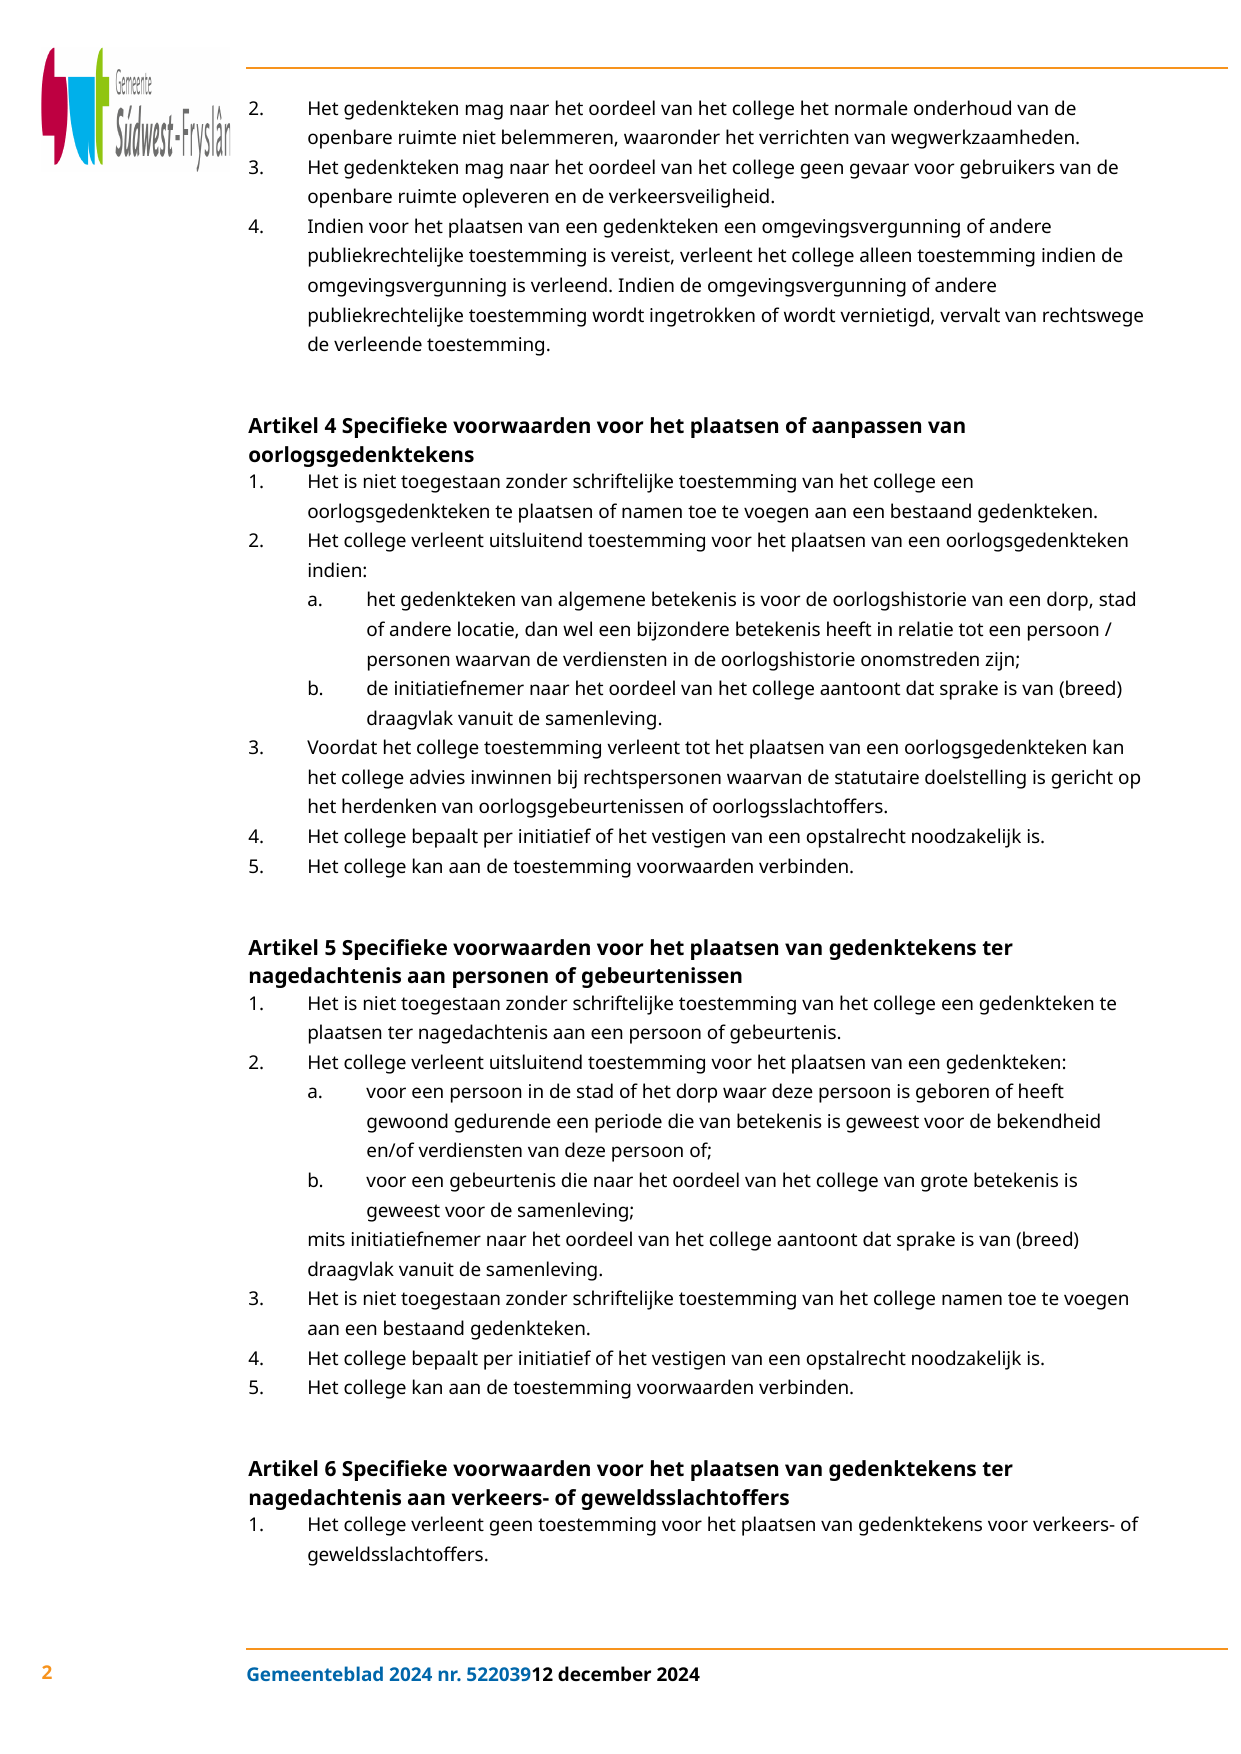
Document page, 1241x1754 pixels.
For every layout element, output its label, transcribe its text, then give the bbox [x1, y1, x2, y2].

list Het college kan aan de toestemming voorwaarden verbinden. [248, 1374, 1152, 1400]
text Artikel 6 Specifieke voorwaarden voor het plaatsen van gedenktekens ter nagedachtenis aan verkeers- of geweldsslachtoffers [248, 1454, 1152, 1511]
list mits initiatiefnemer naar het oordeel van het college aantoont dat sprake is van (breed) draagvlak vanuit de samenleving. [248, 1226, 1152, 1282]
list de initiatiefnemer naar het oordeel van het college aantoont dat sprake is van (breed) draagvlak vanuit de samenleving. [307, 675, 1152, 731]
list Het college verleent uitsluitend toestemming voor het plaatsen van een oorlogsgedenkteken indien: [248, 527, 1152, 583]
text Artikel 5 Specifieke voorwaarden voor het plaatsen van gedenktekens ter nagedachtenis aan personen of gebeurtenissen [248, 933, 1152, 990]
list voor een gebeurtenis die naar het oordeel van het college van grote betekenis is geweest voor de samenleving; [307, 1167, 1152, 1223]
text Artikel 4 Specifieke voorwaarden voor het plaatsen of aanpassen van oorlogsgedenktekens [248, 411, 1152, 468]
list Het gedenkteken mag naar het oordeel van het college geen gevaar voor gebruikers van de openbare ruimte opleveren en de verkeersveiligheid. [248, 154, 1152, 209]
list voor een persoon in de stad of het dorp waar deze persoon is geboren of heeft gewoond gedurende een periode die van betekenis is geweest voor de bekendheid en/of verdiensten van deze persoon of; [307, 1078, 1152, 1163]
list Indien voor het plaatsen van een gedenkteken een omgevingsvergunning of andere publiekrechtelijke toestemming is vereist, verleent het college alleen toestemming indien de omgevingsvergunning is verleend. Indien de omgevingsvergunning of andere publiekrechtelijke toestemming wordt ingetrokken of wordt vernietigd, vervalt van rechtswege de verleende toestemming. [248, 213, 1152, 357]
list Het college bepaalt per initiatief of het vestigen van een opstalrecht noodzakelijk is. [248, 1345, 1152, 1371]
list Het gedenkteken mag naar het oordeel van het college het normale onderhoud van de openbare ruimte niet belemmeren, waaronder het verrichten van wegwerkzaamheden. [248, 95, 1152, 150]
list Het college kan aan de toestemming voorwaarden verbinden. [248, 853, 1152, 879]
list het gedenkteken van algemene betekenis is voor de oorlogshistorie van een dorp, stad of andere locatie, dan wel een bijzondere betekenis heeft in relatie tot een persoon / personen waarvan de verdiensten in de oorlogshistorie onomstreden zijn; [307, 587, 1152, 672]
list Voordat het college toestemming verleent tot het plaatsen van een oorlogsgedenkteken kan het college advies inwinnen bij rechtspersonen waarvan de statutaire doelstelling is gericht op het herdenken van oorlogsgebeurtenissen of oorlogsslachtoffers. [248, 734, 1152, 819]
list Het is niet toegestaan zonder schriftelijke toestemming van het college een gedenkteken te plaatsen ter nagedachtenis aan een persoon of gebeurtenis. [248, 990, 1152, 1045]
picture [41, 47, 231, 172]
list Het is niet toegestaan zonder schriftelijke toestemming van het college namen toe te voegen aan een bestaand gedenkteken. [248, 1286, 1152, 1341]
list Het college bepaalt per initiatief of het vestigen van een opstalrecht noodzakelijk is. [248, 823, 1152, 849]
list Het college verleent uitsluitend toestemming voor het plaatsen van een gedenkteken: [248, 1049, 1152, 1075]
list Het is niet toegestaan zonder schriftelijke toestemming van het college een oorlogsgedenkteken te plaatsen of namen toe te voegen aan een bestaand gedenkteken. [248, 468, 1152, 524]
list Het college verleent geen toestemming voor het plaatsen van gedenktekens voor verkeers- of geweldsslachtoffers. [248, 1511, 1152, 1567]
